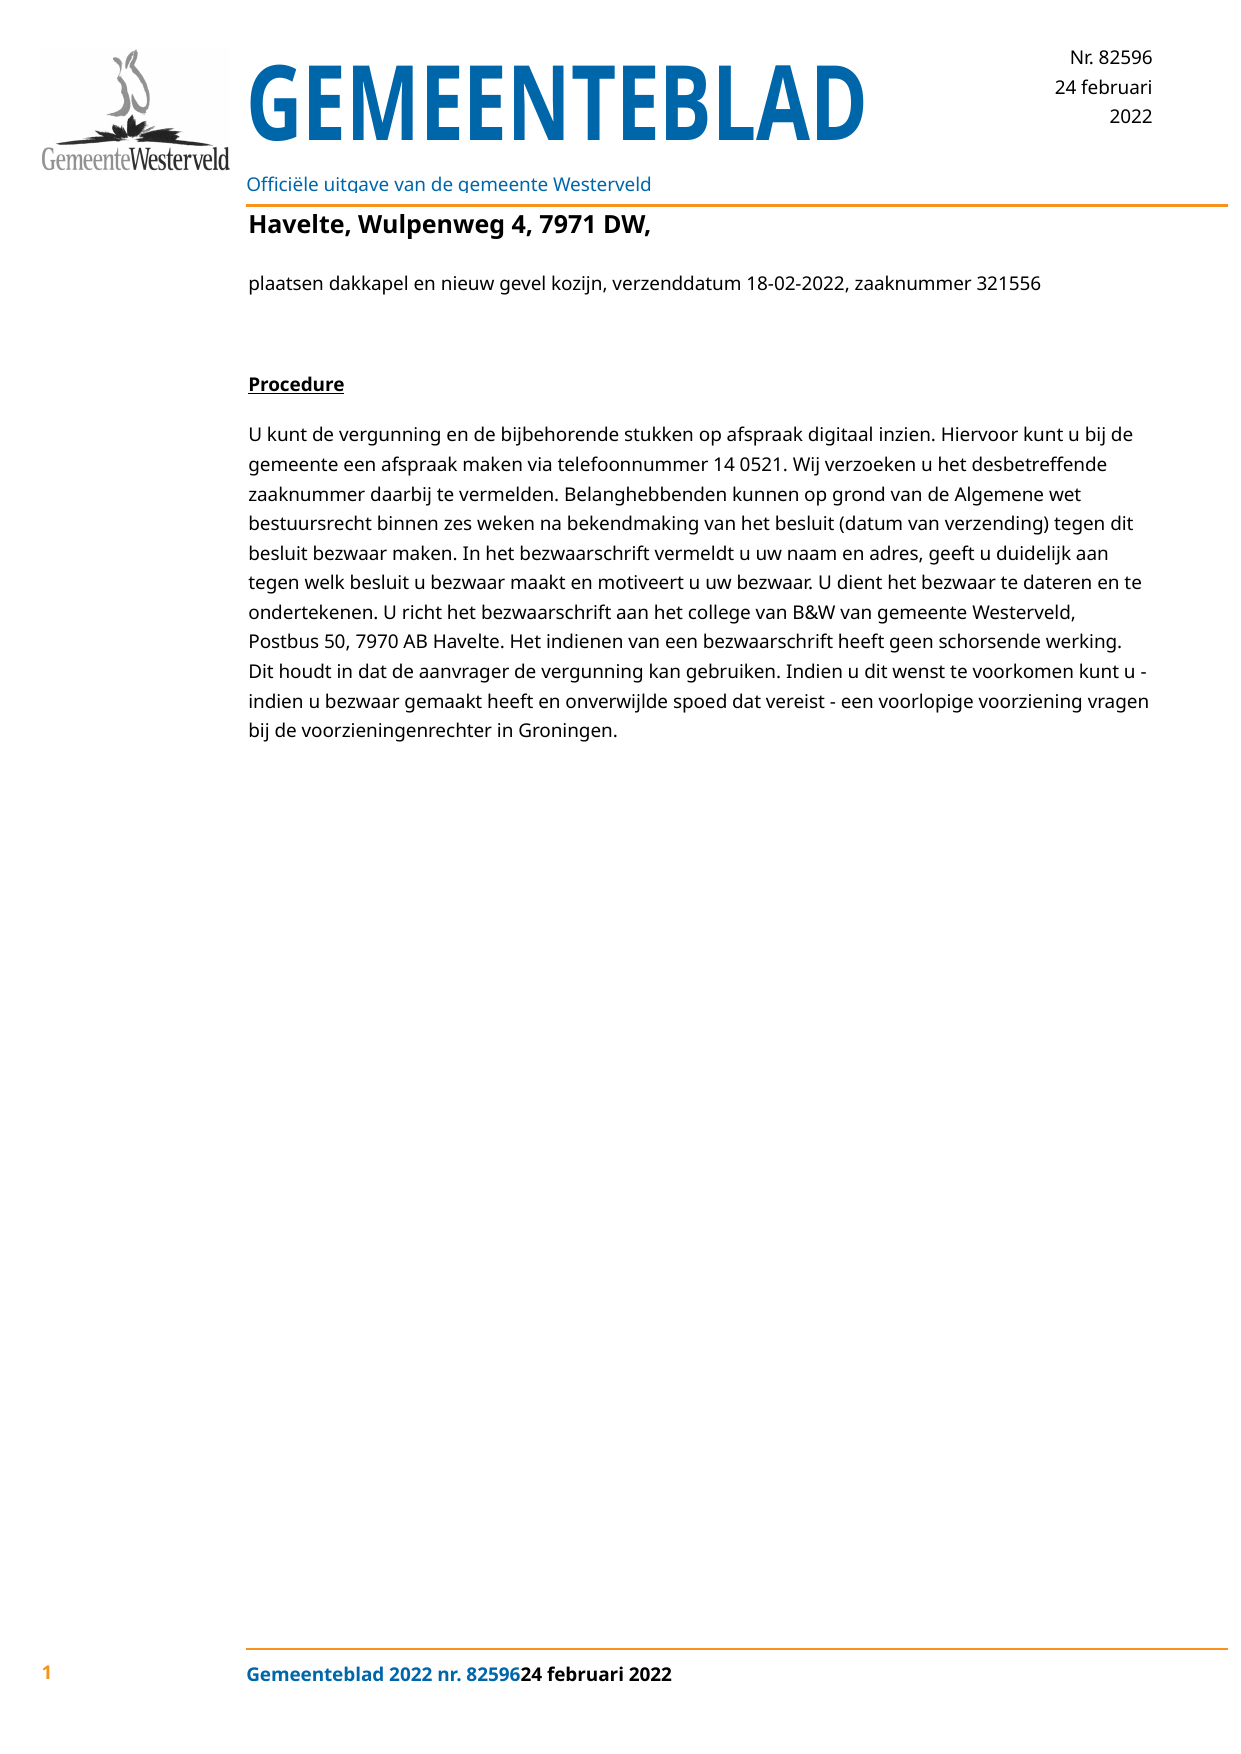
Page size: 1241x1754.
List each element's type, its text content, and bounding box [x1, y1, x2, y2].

text Procedure [248, 371, 1152, 397]
picture [41, 47, 231, 172]
text plaatsen dakkapel en nieuw gevel kozijn, verzenddatum 18-02-2022, zaaknummer 321556 [248, 270, 1152, 296]
text U kunt de vergunning en de bijbehorende stukken op afspraak digitaal inzien. Hiervoor kunt u bij de gemeente een afspraak maken via telefoonnummer 14 0521. Wij verzoeken u het desbetreffende zaaknummer daarbij te vermelden. Belanghebbenden kunnen op grond van de Algemene wet bestuursrecht binnen zes weken na bekendmaking van het besluit (datum van verzending) tegen dit besluit bezwaar maken. In het bezwaarschrift vermeldt u uw naam en adres, geeft u duidelijk aan tegen welk besluit u bezwaar maakt en motiveert u uw bezwaar. U dient het bezwaar te dateren en te ondertekenen. U richt het bezwaarschrift aan het college van B&W van gemeente Westerveld, Postbus 50, 7970 AB Havelte. Het indienen van een bezwaarschrift heeft geen schorsende werking. Dit houdt in dat de aanvrager de vergunning kan gebruiken. Indien u dit wenst te voorkomen kunt u - indien u bezwaar gemaakt heeft en onverwijlde spoed dat vereist - een voorlopige voorziening vragen bij de voorzieningenrechter in Groningen. [248, 422, 1152, 743]
text Havelte, Wulpenweg 4, 7971 DW, [248, 207, 1152, 241]
